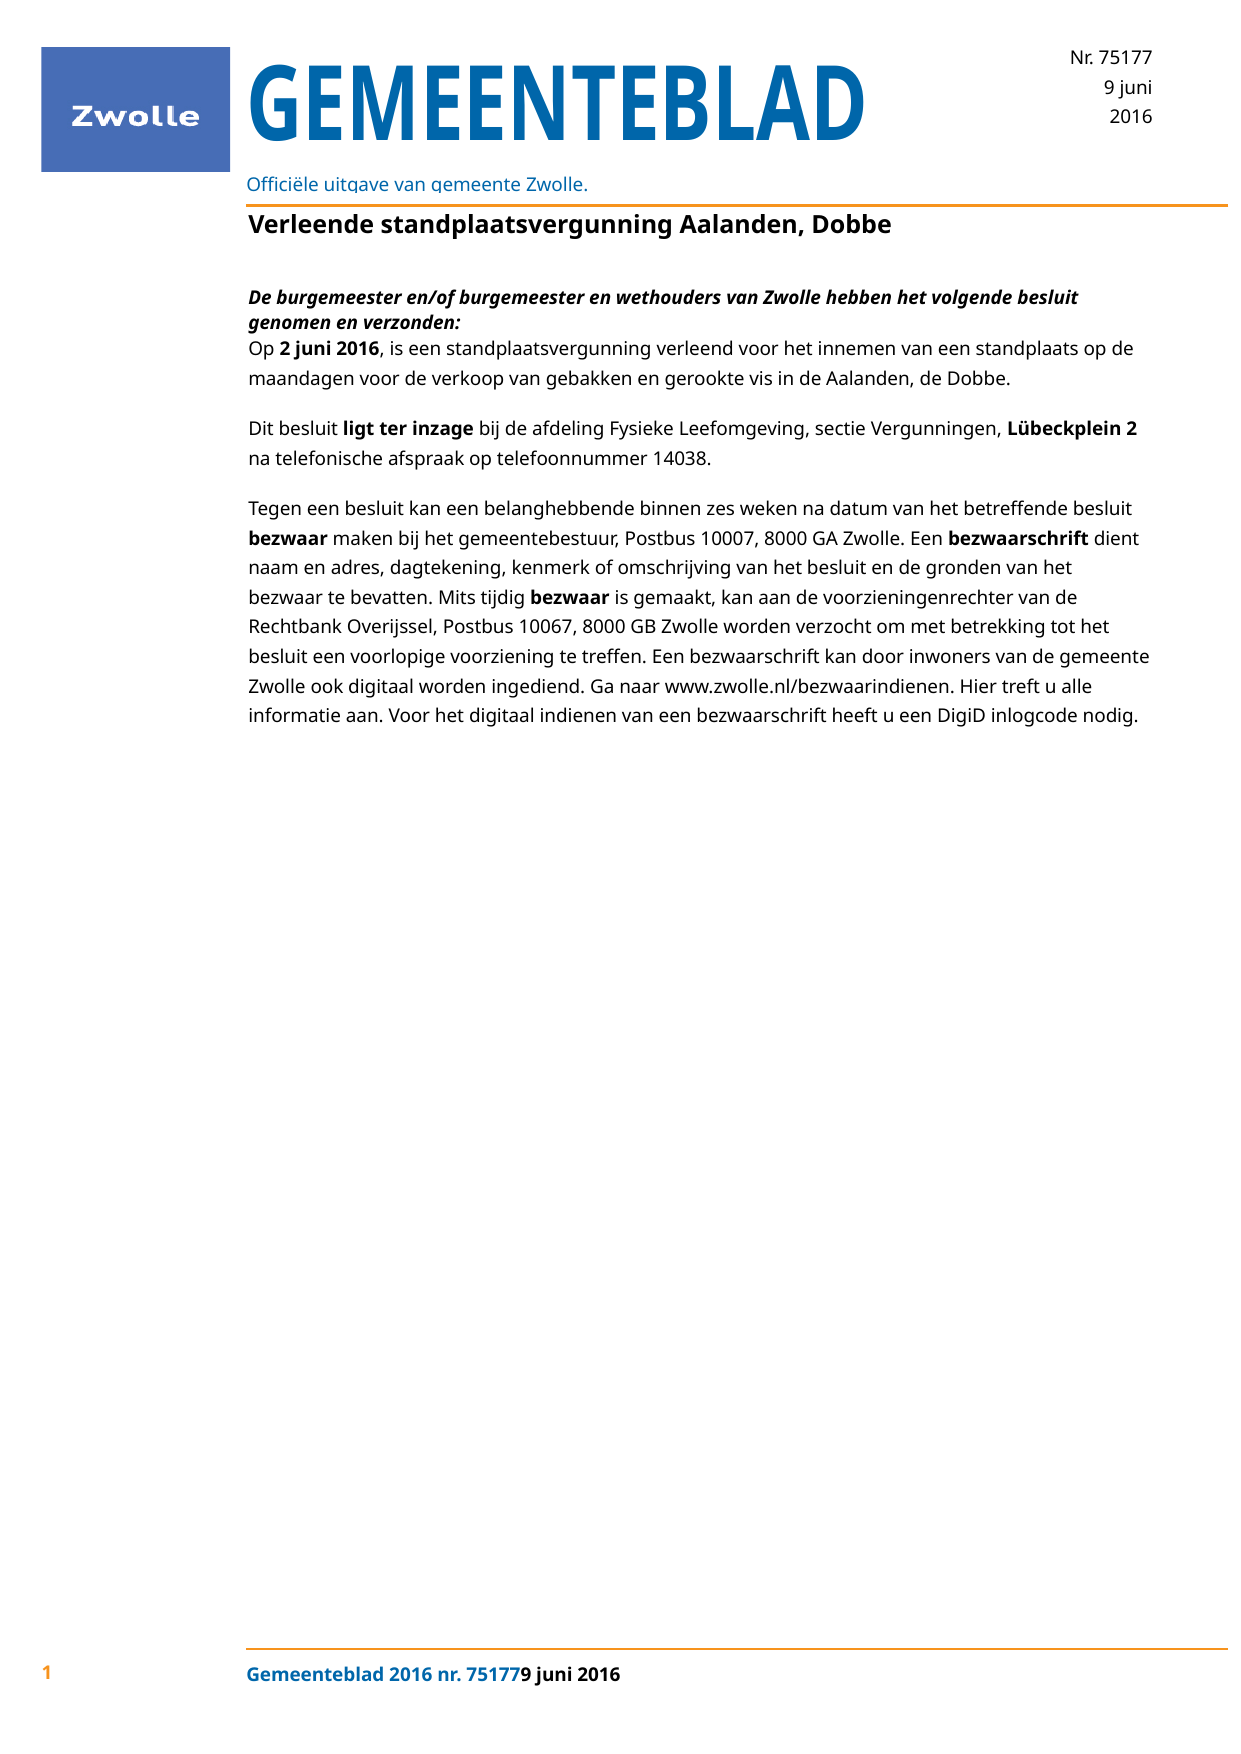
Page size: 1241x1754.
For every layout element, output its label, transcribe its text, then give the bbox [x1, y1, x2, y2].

text De burgemeester en/of burgemeester en wethouders van Zwolle hebben het volgende besluit genomen en verzonden: [248, 284, 1152, 335]
picture [41, 47, 231, 172]
text Op 2 juni 2016, is een standplaatsvergunning verleend voor het innemen van een standplaats op de maandagen voor de verkoop van gebakken en gerookte vis in de Aalanden, de Dobbe. [248, 335, 1152, 391]
text Verleende standplaatsvergunning Aalanden, Dobbe [248, 207, 1152, 241]
text Dit besluit ligt ter inzage bij de afdeling Fysieke Leefomgeving, sectie Vergunningen, Lübeckplein 2 na telefonische afspraak op telefoonnummer 14038. [248, 415, 1152, 471]
text Tegen een besluit kan een belanghebbende binnen zes weken na datum van het betreffende besluit bezwaar maken bij het gemeentebestuur, Postbus 10007, 8000 GA Zwolle. Een bezwaarschrift dient naam en adres, dagtekening, kenmerk of omschrijving van het besluit en de gronden van het bezwaar te bevatten. Mits tijdig bezwaar is gemaakt, kan aan de voorzieningenrechter van de Rechtbank Overijssel, Postbus 10067, 8000 GB Zwolle worden verzocht om met betrekking tot het besluit een voorlopige voorziening te treffen. Een bezwaarschrift kan door inwoners van de gemeente Zwolle ook digitaal worden ingediend. Ga naar www.zwolle.nl/bezwaarindienen. Hier treft u alle informatie aan. Voor het digitaal indienen van een bezwaarschrift heeft u een DigiD inlogcode nodig. [248, 495, 1152, 728]
